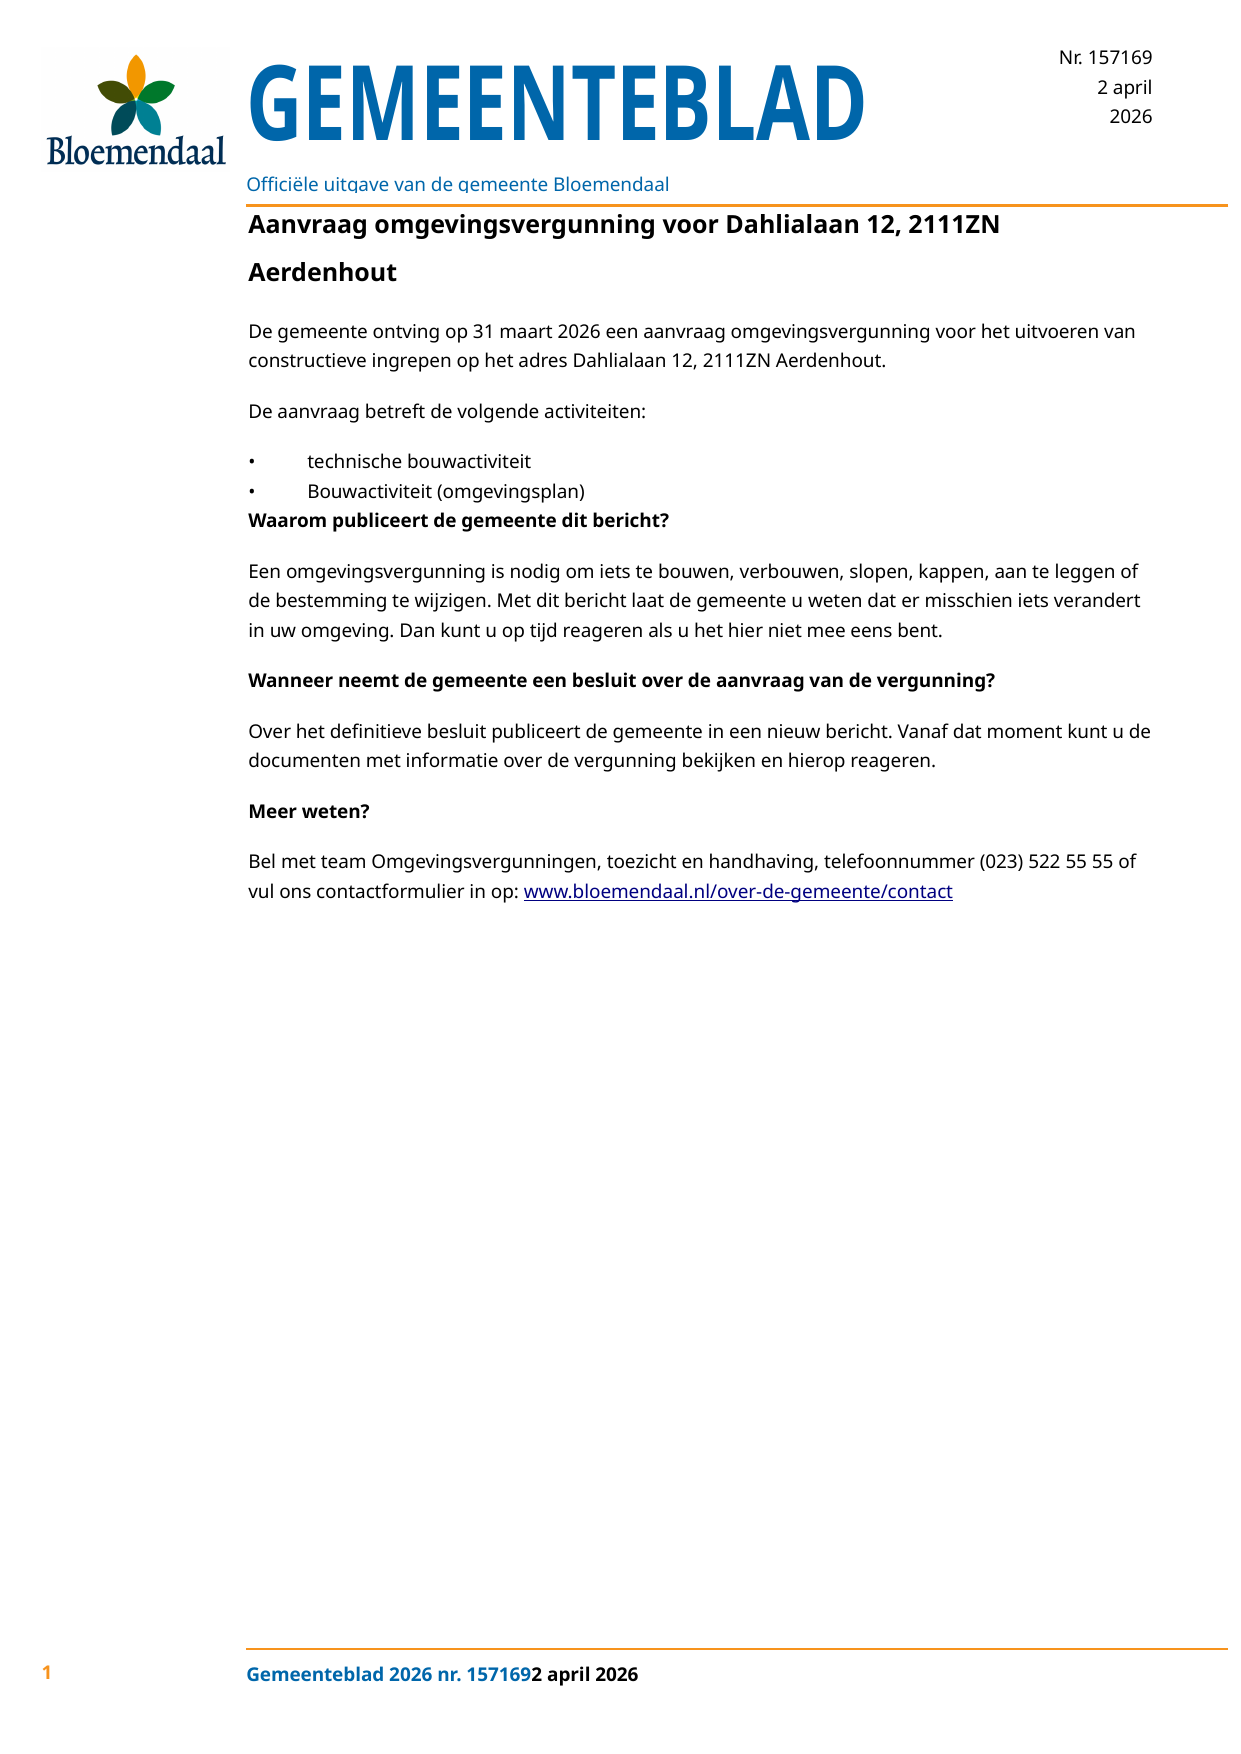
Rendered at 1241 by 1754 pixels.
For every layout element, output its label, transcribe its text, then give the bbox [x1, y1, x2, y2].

text De gemeente ontving op 31 maart 2026 een aanvraag omgevingsvergunning voor het uitvoeren van constructieve ingrepen op het adres Dahlialaan 12, 2111ZN Aerdenhout. [248, 318, 1152, 373]
text Waarom publiceert de gemeente dit bericht? [248, 507, 1152, 533]
text Bel met team Omgevingsvergunningen, toezicht en handhaving, telefoonnummer (023) 522 55 55 of vul ons contactformulier in op: www.bloemendaal.nl/over-de-gemeente/contact [248, 848, 1152, 904]
text Over het definitieve besluit publiceert de gemeente in een nieuw bericht. Vanaf dat moment kunt u de documenten met informatie over de vergunning bekijken en hierop reageren. [248, 718, 1152, 773]
text Een omgevingsvergunning is nodig om iets te bouwen, verbouwen, slopen, kappen, aan te leggen of de bestemming te wijzigen. Met dit bericht laat de gemeente u weten dat er misschien iets verandert in uw omgeving. Dan kunt u op tijd reageren als u het hier niet mee eens bent. [248, 558, 1152, 643]
list Bouwactiviteit (omgevingsplan) [248, 478, 1152, 504]
picture [41, 47, 231, 172]
list technische bouwactiviteit [248, 448, 1152, 474]
text Meer weten? [248, 798, 1152, 824]
text De aanvraag betreft de volgende activiteiten: [248, 398, 1152, 424]
text Aanvraag omgevingsvergunning voor Dahlialaan 12, 2111ZN Aerdenhout [248, 207, 1152, 288]
text Wanneer neemt de gemeente een besluit over de aanvraag van de vergunning? [248, 667, 1152, 693]
